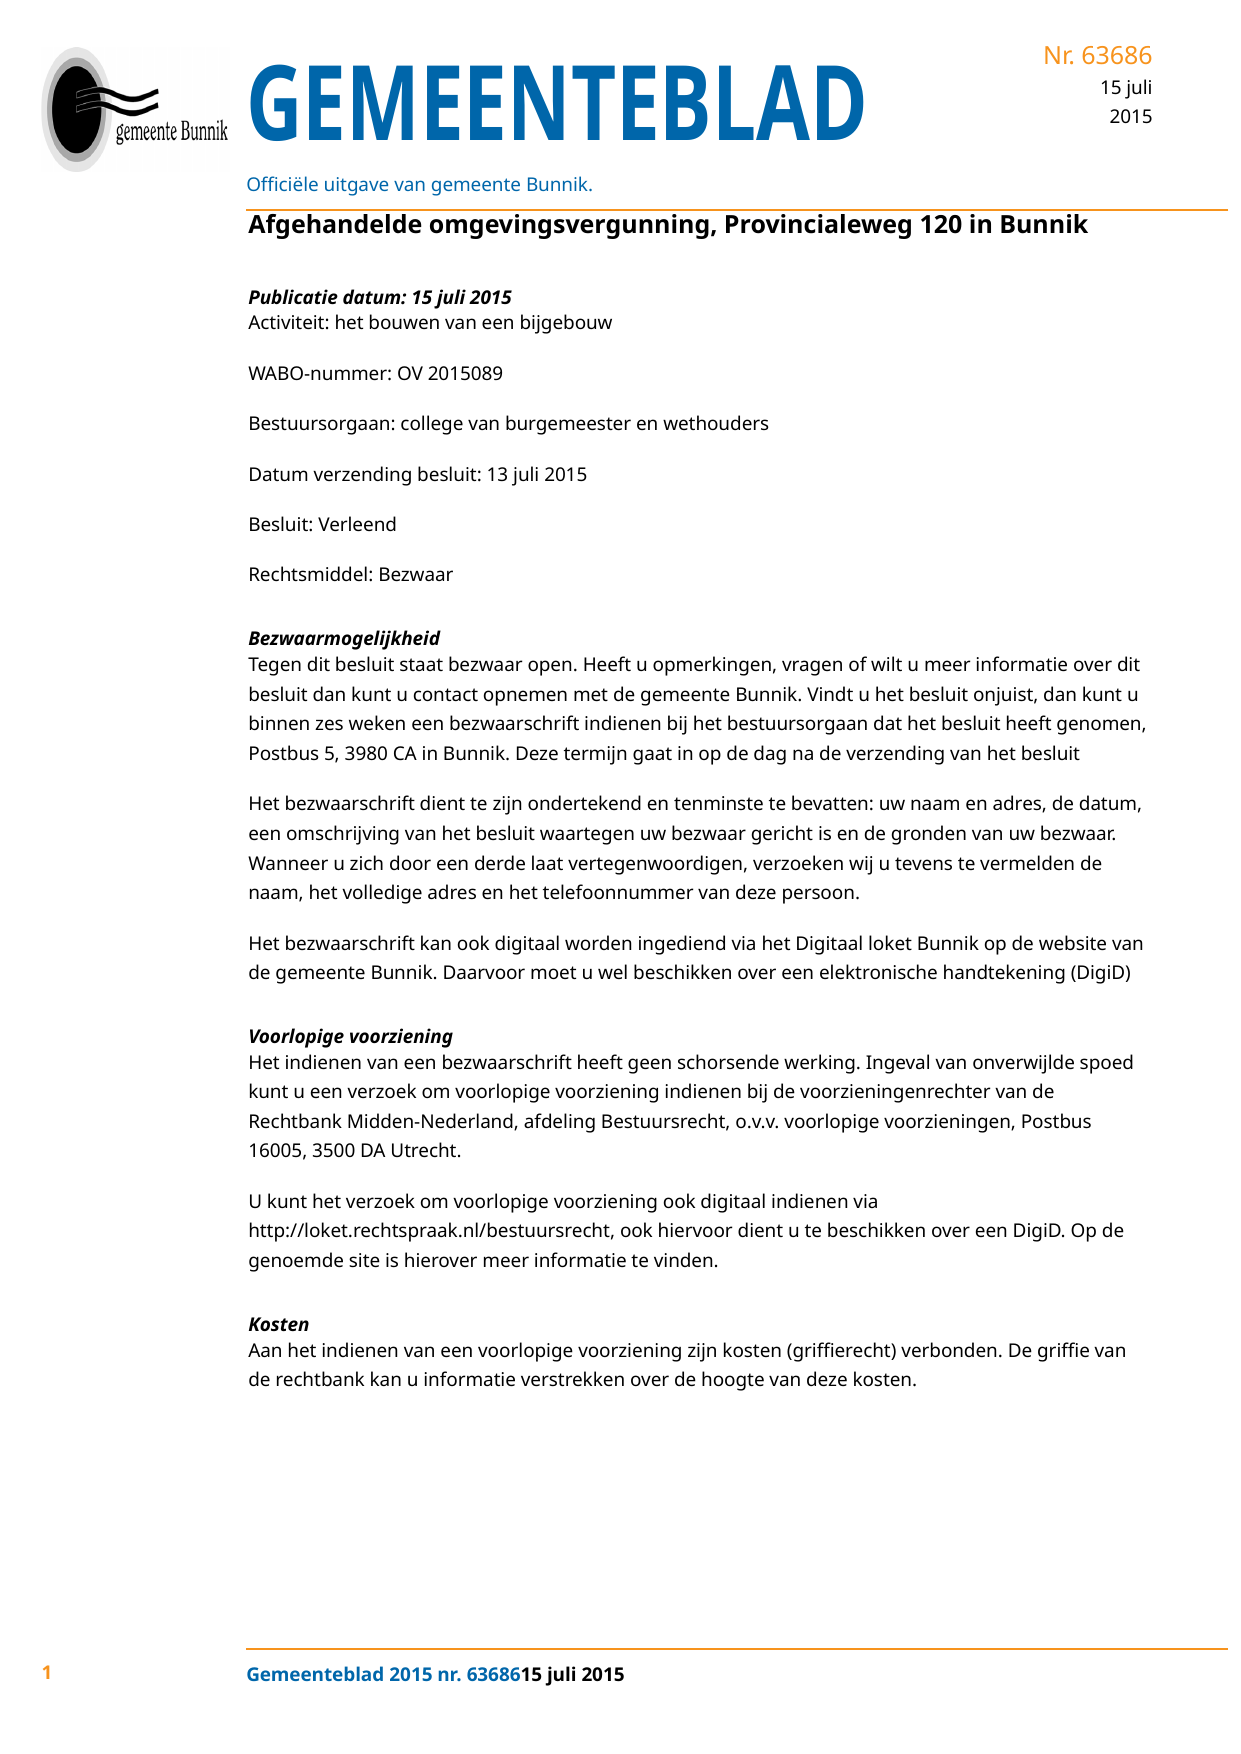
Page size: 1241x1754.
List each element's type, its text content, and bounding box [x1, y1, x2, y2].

text Het bezwaarschrift kan ook digitaal worden ingediend via het Digitaal loket Bunnik op de website van de gemeente Bunnik. Daarvoor moet u wel beschikken over een elektronische handtekening (DigiD) [248, 930, 1152, 985]
text Bestuursorgaan: college van burgemeester en wethouders [248, 410, 1152, 436]
text Rechtsmiddel: Bezwaar [248, 562, 1152, 587]
text Het bezwaarschrift dient te zijn ondertekend en tenminste te bevatten: uw naam en adres, de datum, een omschrijving van het besluit waartegen uw bezwaar gericht is en de gronden van uw bezwaar. Wanneer u zich door een derde laat vertegenwoordigen, verzoeken wij u tevens te vermelden de naam, het volledige adres en het telefoonnummer van deze persoon. [248, 791, 1152, 905]
text Bezwaarmogelijkheid [248, 626, 1152, 651]
text Afgehandelde omgevingsvergunning, Provincialeweg 120 in Bunnik [248, 211, 1152, 241]
text Tegen dit besluit staat bezwaar open. Heeft u opmerkingen, vragen of wilt u meer informatie over dit besluit dan kunt u contact opnemen met de gemeente Bunnik. Vindt u het besluit onjuist, dan kunt u binnen zes weken een bezwaarschrift indienen bij het bestuursorgaan dat het besluit heeft genomen, Postbus 5, 3980 CA in Bunnik. Deze termijn gaat in op de dag na de verzending van het besluit [248, 651, 1152, 766]
text Activiteit: het bouwen van een bijgebouw [248, 309, 1152, 335]
picture [41, 47, 231, 172]
text Kosten [248, 1311, 1152, 1337]
text U kunt het verzoek om voorlopige voorziening ook digitaal indienen via http://loket.rechtspraak.nl/bestuursrecht, ook hiervoor dient u te beschikken over een DigiD. Op de genoemde site is hierover meer informatie te vinden. [248, 1188, 1152, 1273]
text Besluit: Verleend [248, 511, 1152, 537]
text WABO-nummer: OV 2015089 [248, 360, 1152, 386]
text Publicatie datum: 15 juli 2015 [248, 284, 1152, 309]
text Het indienen van een bezwaarschrift heeft geen schorsende werking. Ingeval van onverwijlde spoed kunt u een verzoek om voorlopige voorziening indienen bij de voorzieningenrechter van de Rechtbank Midden-Nederland, afdeling Bestuursrecht, o.v.v. voorlopige voorzieningen, Postbus 16005, 3500 DA Utrecht. [248, 1049, 1152, 1163]
text Aan het indienen van een voorlopige voorziening zijn kosten (griffierecht) verbonden. De griffie van de rechtbank kan u informatie verstrekken over de hoogte van deze kosten. [248, 1337, 1152, 1392]
text Voorlopige voorziening [248, 1023, 1152, 1049]
text Datum verzending besluit: 13 juli 2015 [248, 461, 1152, 487]
